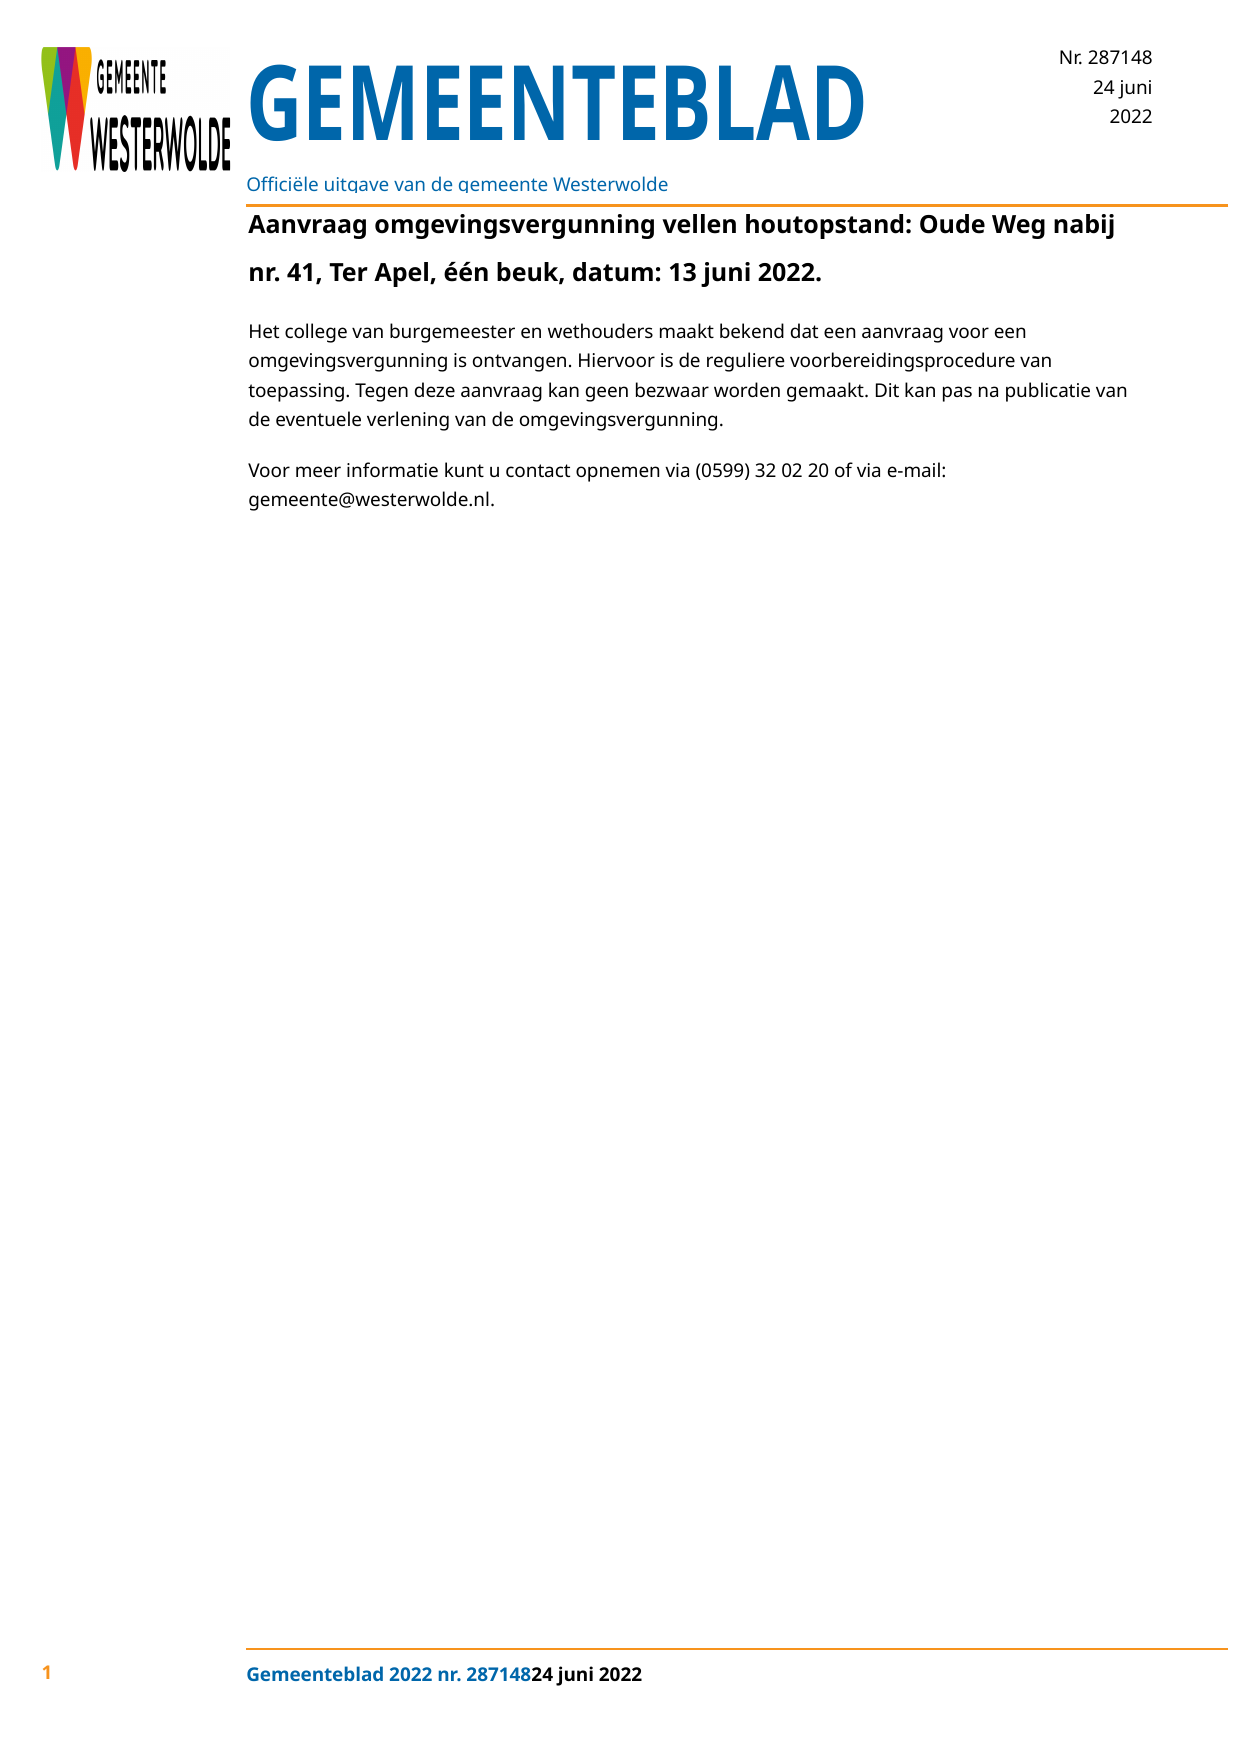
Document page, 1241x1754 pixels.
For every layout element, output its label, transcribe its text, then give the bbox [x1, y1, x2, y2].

picture [41, 47, 231, 172]
text Aanvraag omgevingsvergunning vellen houtopstand: Oude Weg nabij nr. 41, Ter Apel, één beuk, datum: 13 juni 2022. [248, 207, 1152, 288]
text Voor meer informatie kunt u contact opnemen via (0599) 32 02 20 of via e-mail: gemeente@westerwolde.nl. [248, 457, 1152, 512]
text Het college van burgemeester en wethouders maakt bekend dat een aanvraag voor een omgevingsvergunning is ontvangen. Hiervoor is de reguliere voorbereidingsprocedure van toepassing. Tegen deze aanvraag kan geen bezwaar worden gemaakt. Dit kan pas na publicatie van de eventuele verlening van de omgevingsvergunning. [248, 318, 1152, 432]
